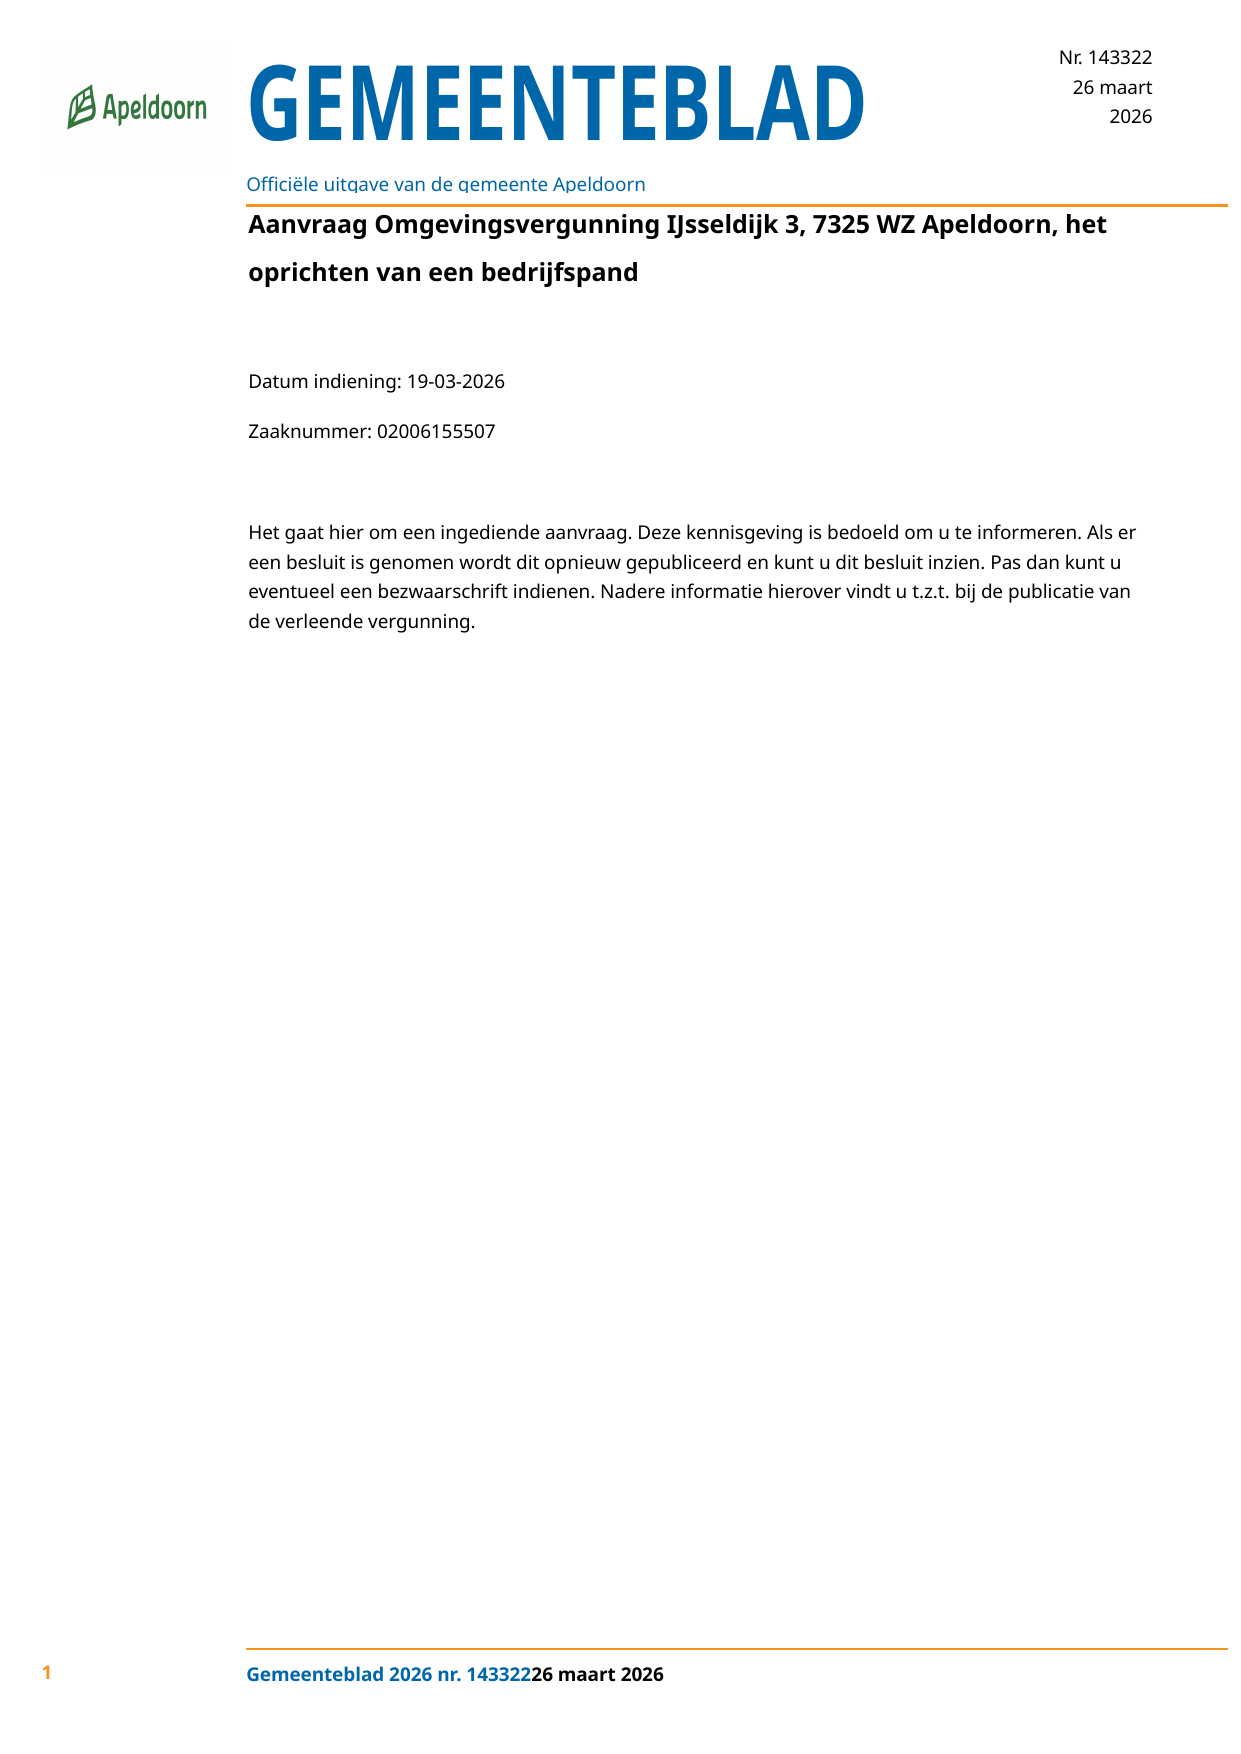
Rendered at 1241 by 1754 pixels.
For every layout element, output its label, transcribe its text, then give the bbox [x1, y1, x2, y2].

text Aanvraag Omgevingsvergunning IJsseldijk 3, 7325 WZ Apeldoorn, het oprichten van een bedrijfspand [248, 207, 1152, 288]
text Datum indiening: 19-03-2026 [248, 368, 1152, 394]
picture [41, 47, 231, 172]
text Het gaat hier om een ingediende aanvraag. Deze kennisgeving is bedoeld om u te informeren. Als er een besluit is genomen wordt dit opnieuw gepubliceerd en kunt u dit besluit inzien. Pas dan kunt u eventueel een bezwaarschrift indienen. Nadere informatie hierover vindt u t.z.t. bij de publicatie van de verleende vergunning. [248, 519, 1152, 634]
text Zaaknummer: 02006155507 [248, 419, 1152, 444]
